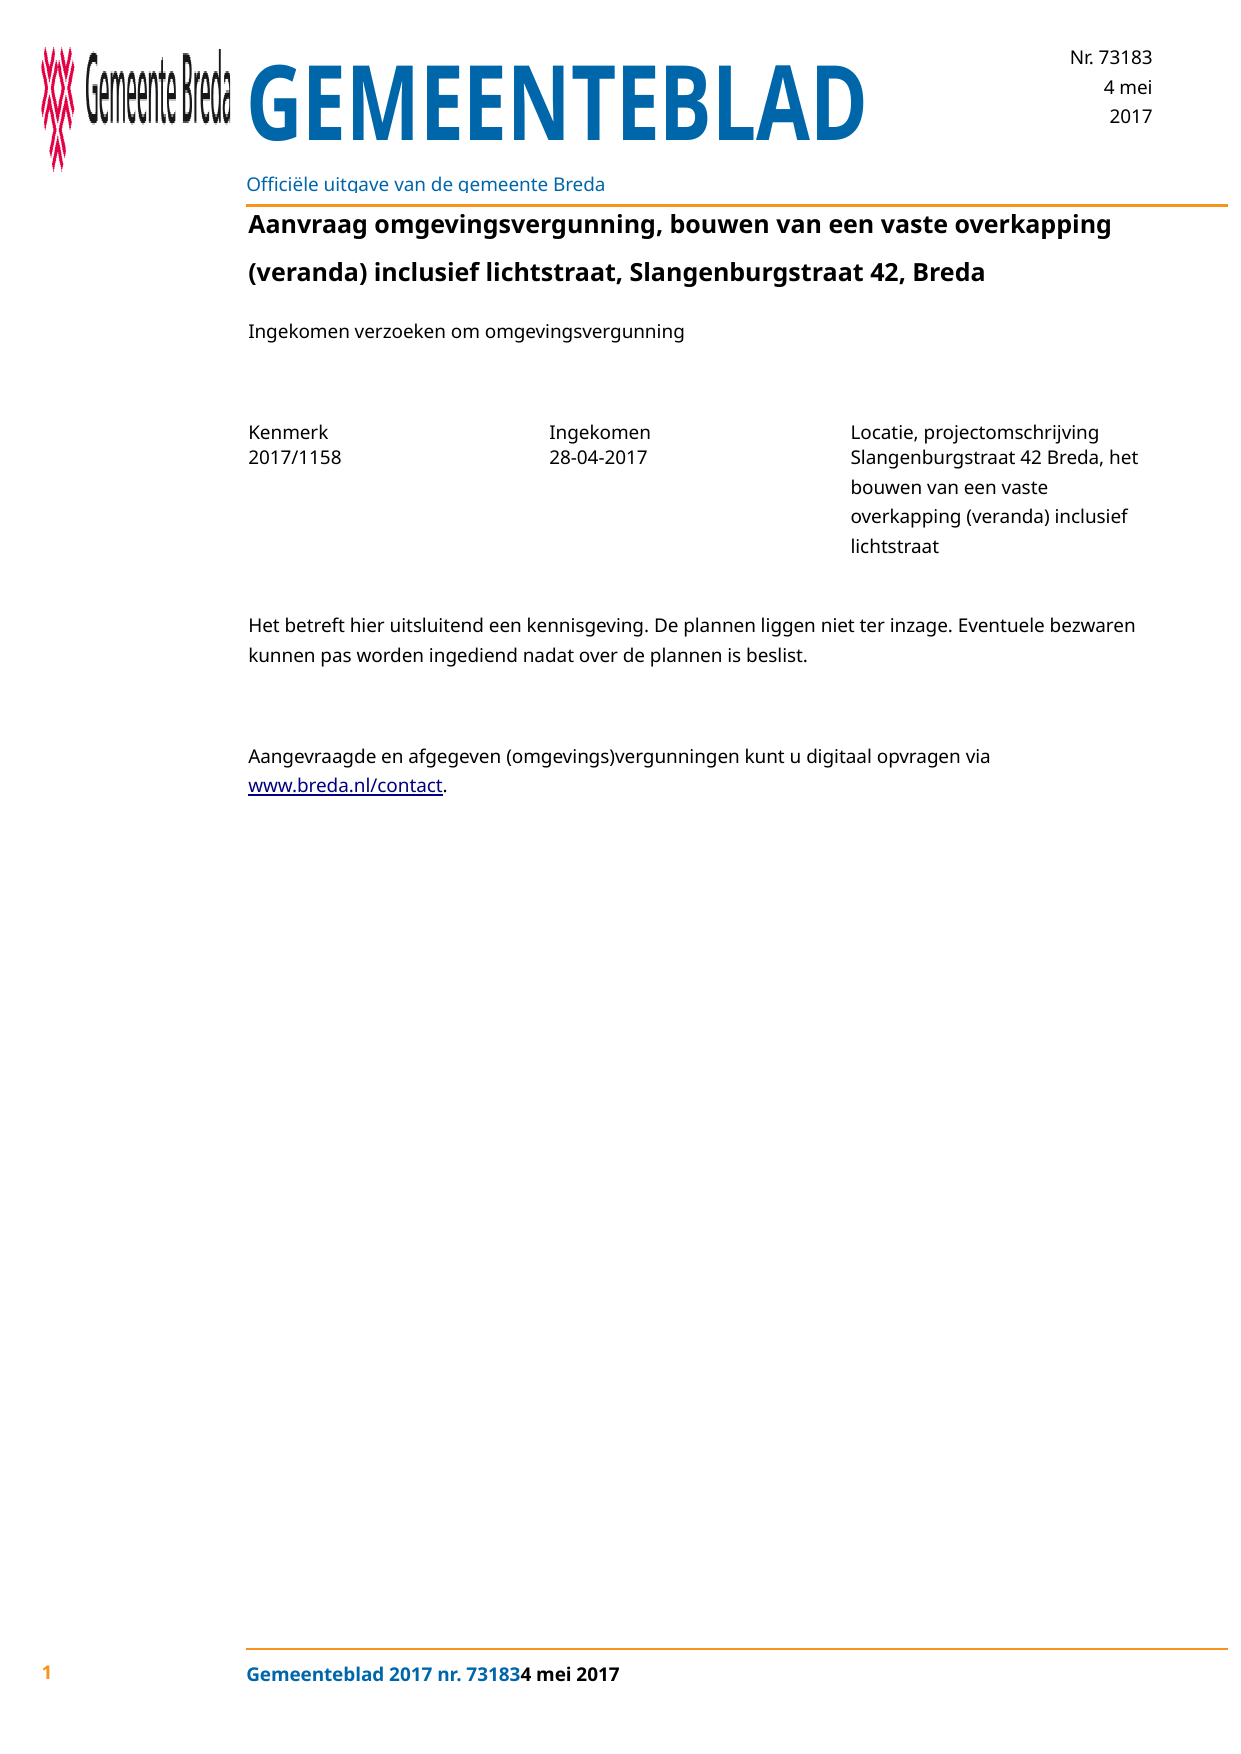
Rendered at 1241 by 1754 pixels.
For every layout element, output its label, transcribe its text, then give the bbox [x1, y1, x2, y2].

table_cell Slangenburgstraat 42 Breda, het bouwen van een vaste overkapping (veranda) inclusief lichtstraat [850, 445, 1152, 559]
text Ingekomen verzoeken om omgevingsvergunning [248, 318, 1152, 344]
table_header Kenmerk [248, 419, 549, 444]
table_header Locatie, projectomschrijving [850, 419, 1152, 444]
table_cell 28-04-2017 [549, 445, 850, 559]
text Aangevraagde en afgegeven (omgevings)vergunningen kunt u digitaal opvragen via www.breda.nl/contact. [248, 743, 1152, 798]
table_cell 2017/1158 [248, 445, 549, 559]
picture [41, 47, 231, 172]
table_header Ingekomen [549, 419, 850, 444]
text Aanvraag omgevingsvergunning, bouwen van een vaste overkapping (veranda) inclusief lichtstraat, Slangenburgstraat 42, Breda [248, 207, 1152, 288]
text Het betreft hier uitsluitend een kennisgeving. De plannen liggen niet ter inzage. Eventuele bezwaren kunnen pas worden ingediend nadat over de plannen is beslist. [248, 613, 1152, 668]
